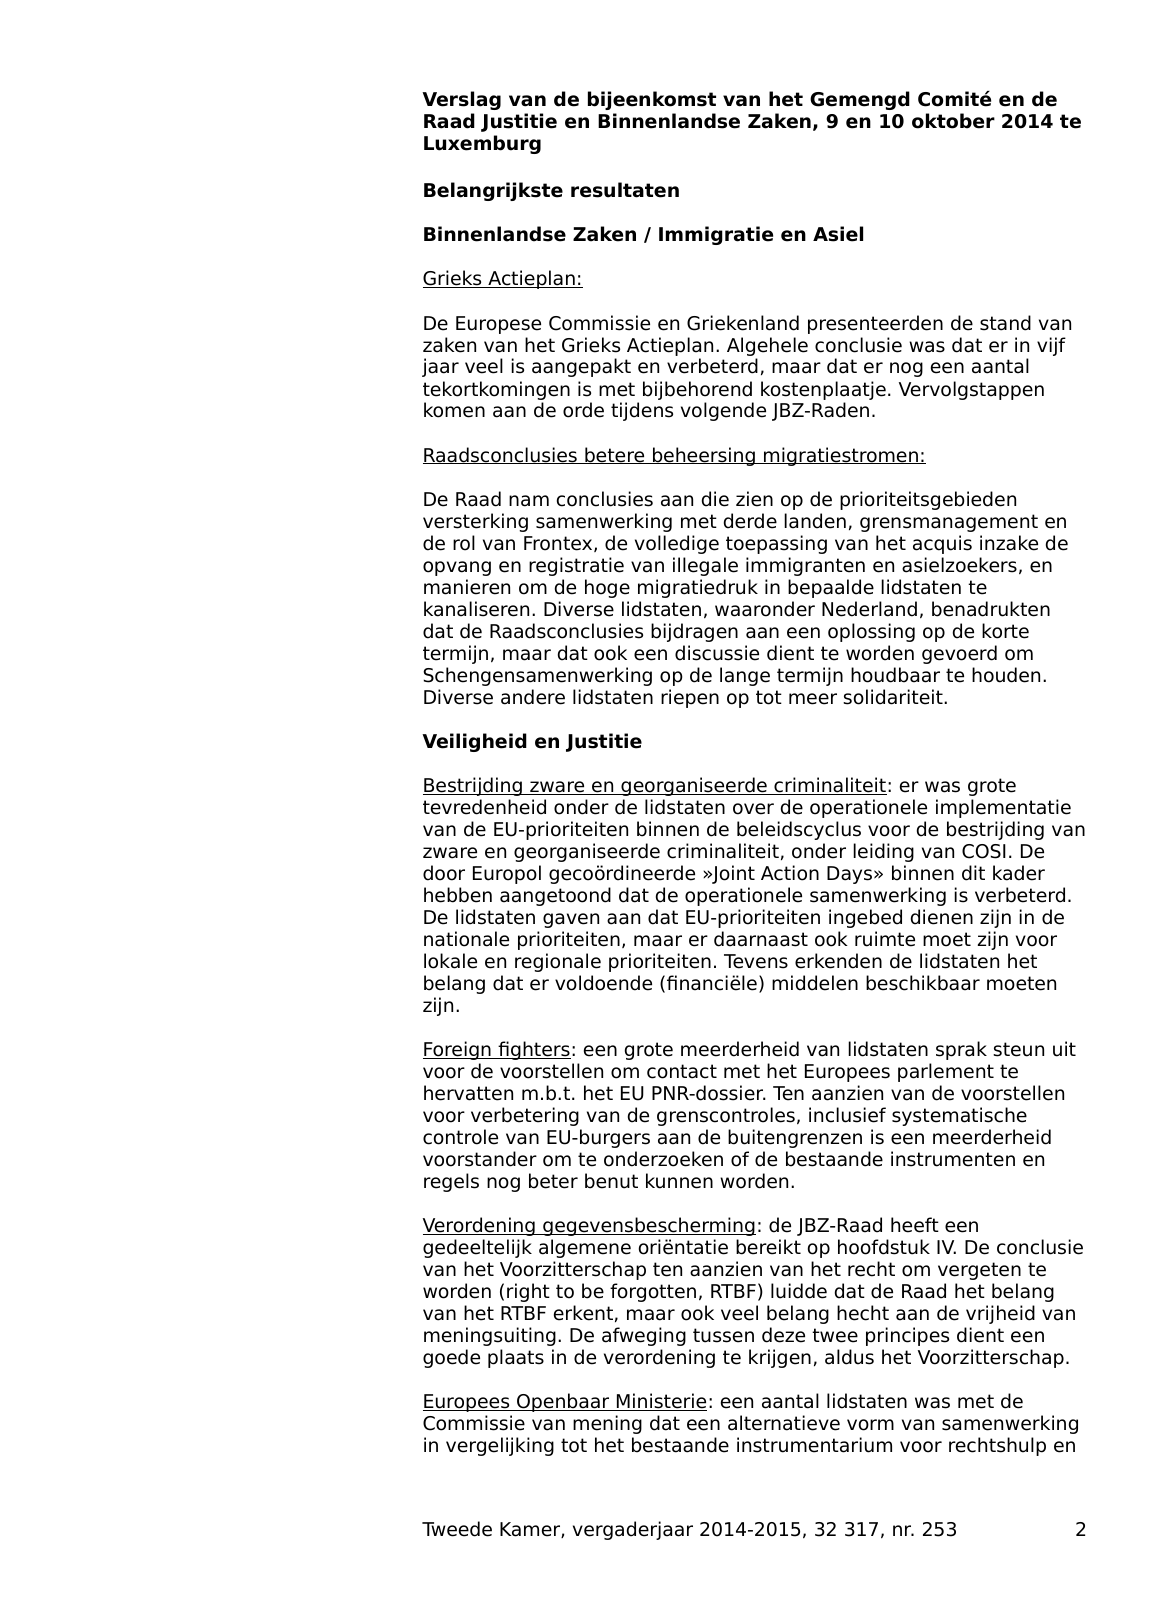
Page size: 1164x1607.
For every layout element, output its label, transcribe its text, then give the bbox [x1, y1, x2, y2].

subtitle Belangrijkste resultaten [422, 180, 1087, 202]
text De Raad nam conclusies aan die zien op de prioriteitsgebieden versterking samenwerking met derde landen, grensmanagement en de rol van Frontex, de volledige toepassing van het acquis inzake de opvang en registratie van illegale immigranten en asielzoekers, en manieren om de hoge migratiedruk in bepaalde lidstaten te kanaliseren. Diverse lidstaten, waaronder Nederland, benadrukten dat de Raadsconclusies bijdragen aan een oplossing op de korte termijn, maar dat ook een discussie dient te worden gevoerd om Schengensamenwerking op de lange termijn houdbaar te houden. Diverse andere lidstaten riepen op tot meer solidariteit. [422, 489, 1087, 708]
text Foreign fighters: een grote meerderheid van lidstaten sprak steun uit voor de voorstellen om contact met het Europees parlement te hervatten m.b.t. het EU PNR-dossier. Ten aanzien van de voorstellen voor verbetering van de grenscontroles, inclusief systematische controle van EU-burgers aan de buitengrenzen is een meerderheid voorstander om te onderzoeken of de bestaande instrumenten en regels nog beter benut kunnen worden. [422, 1039, 1087, 1193]
text Bestrijding zware en georganiseerde criminaliteit: er was grote tevredenheid onder de lidstaten over de operationele implementatie van de EU-prioriteiten binnen de beleidscyclus voor de bestrijding van zware en georganiseerde criminaliteit, onder leiding van COSI. De door Europol gecoördineerde »Joint Action Days» binnen dit kader hebben aangetoond dat de operationele samenwerking is verbeterd. De lidstaten gaven aan dat EU-prioriteiten ingebed dienen zijn in de nationale prioriteiten, maar er daarnaast ook ruimte moet zijn voor lokale en regionale prioriteiten. Tevens erkenden de lidstaten het belang dat er voldoende (financiële) middelen beschikbaar moeten zijn. [422, 775, 1087, 1017]
subtitle Grieks Actieplan: [422, 268, 1087, 290]
subtitle Raadsconclusies betere beheersing migratiestromen: [422, 444, 1087, 467]
subtitle Binnenlandse Zaken / Immigratie en Asiel [422, 224, 1087, 246]
text Europees Openbaar Ministerie: een aantal lidstaten was met de Commissie van mening dat een alternatieve vorm van samenwerking in vergelijking tot het bestaande instrumentarium voor rechtshulp en [422, 1391, 1087, 1457]
subtitle Veiligheid en Justitie [422, 731, 1087, 753]
text Verordening gegevensbescherming: de JBZ-Raad heeft een gedeeltelijk algemene oriëntatie bereikt op hoofdstuk IV. De conclusie van het Voorzitterschap ten aanzien van het recht om vergeten te worden (right to be forgotten, RTBF) luidde dat de Raad het belang van het RTBF erkent, maar ook veel belang hecht aan de vrijheid van meningsuiting. De afweging tussen deze twee principes dient een goede plaats in de verordening te krijgen, aldus het Voorzitterschap. [422, 1215, 1087, 1369]
subtitle Verslag van de bijeenkomst van het Gemengd Comité en de Raad Justitie en Binnenlandse Zaken, 9 en 10 oktober 2014 te Luxemburg [422, 89, 1087, 155]
text De Europese Commissie en Griekenland presenteerden de stand van zaken van het Grieks Actieplan. Algehele conclusie was dat er in vijf jaar veel is aangepakt en verbeterd, maar dat er nog een aantal tekortkomingen is met bijbehorend kostenplaatje. Vervolgstappen komen aan de orde tijdens volgende JBZ-Raden. [422, 312, 1087, 422]
